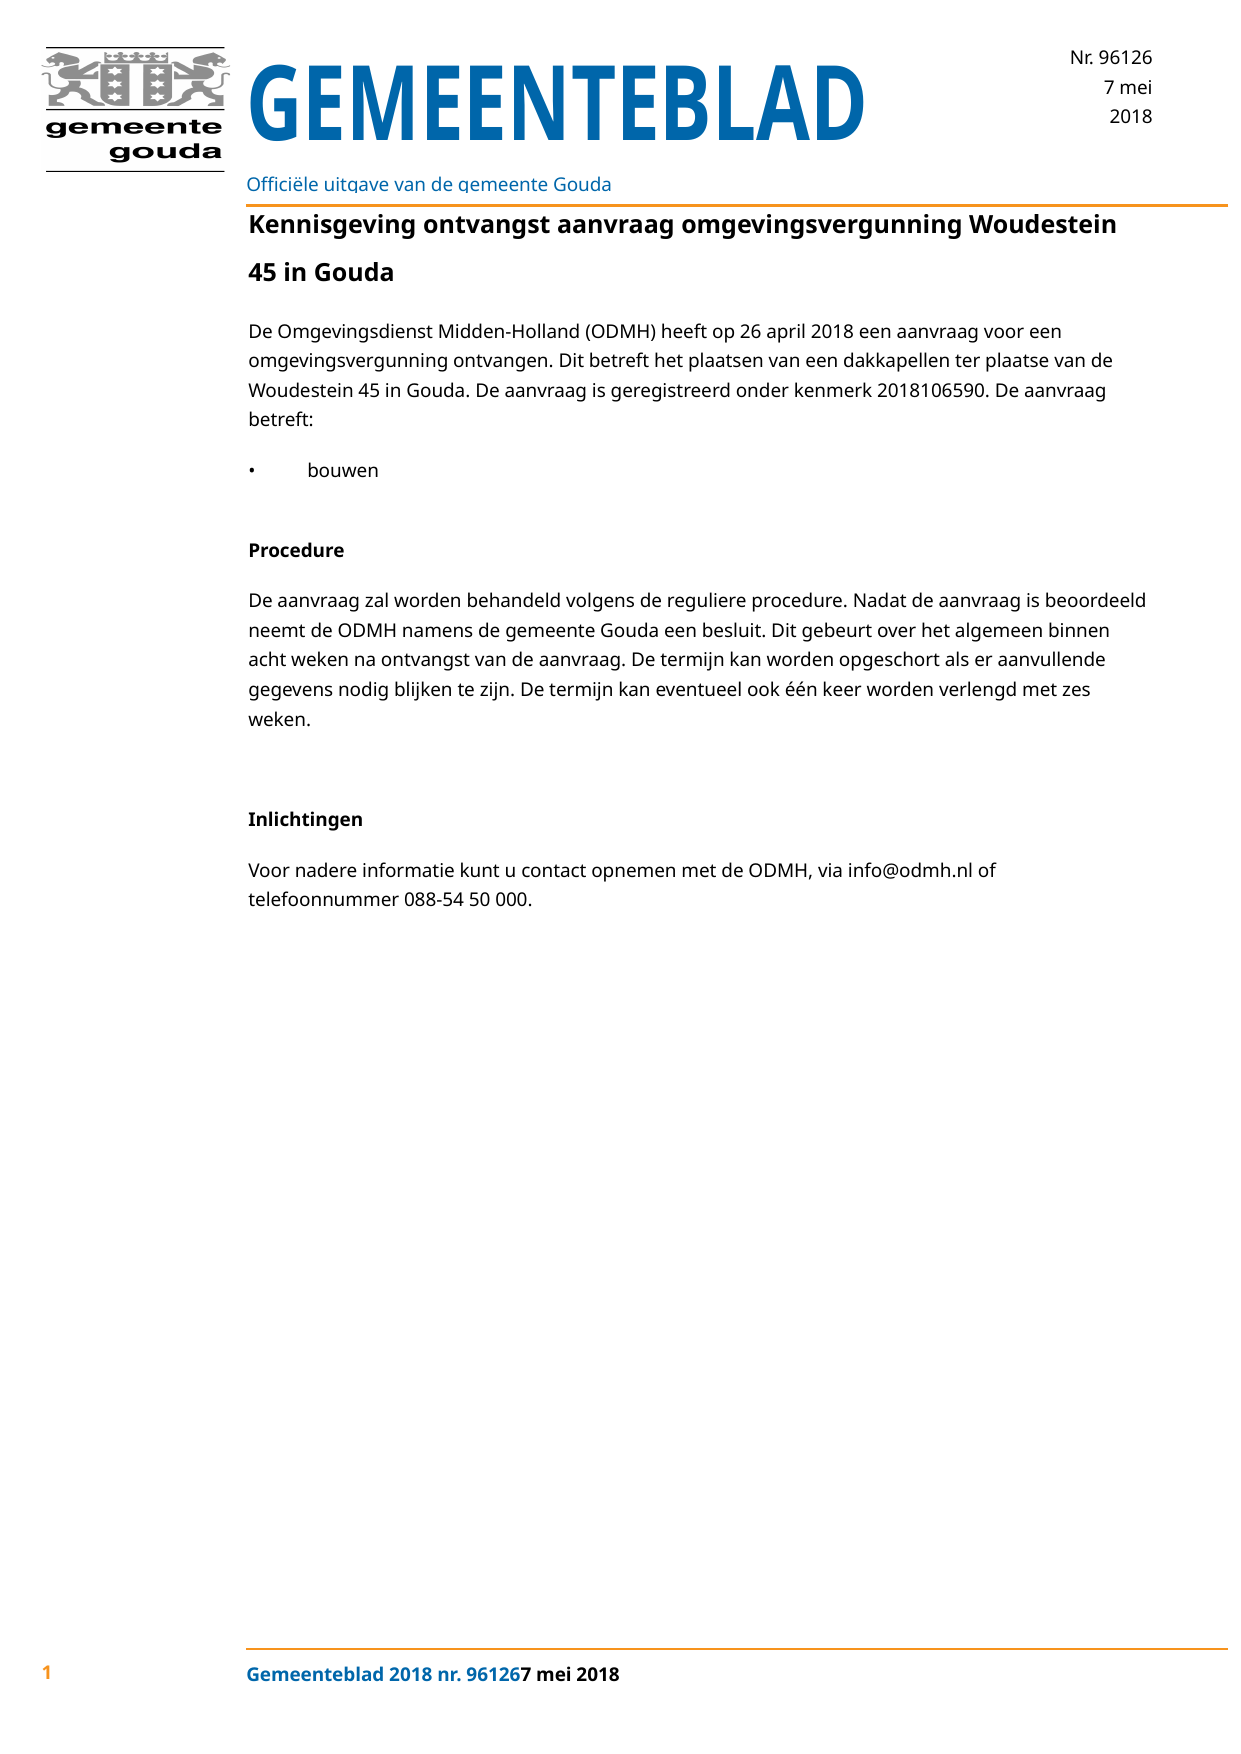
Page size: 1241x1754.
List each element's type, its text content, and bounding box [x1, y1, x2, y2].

text Voor nadere informatie kunt u contact opnemen met de ODMH, via info@odmh.nl of telefoonnummer 088-54 50 000. [248, 857, 1152, 912]
text Procedure [248, 537, 1152, 563]
text De Omgevingsdienst Midden-Holland (ODMH) heeft op 26 april 2018 een aanvraag voor een omgevingsvergunning ontvangen. Dit betreft het plaatsen van een dakkapellen ter plaatse van de Woudestein 45 in Gouda. De aanvraag is geregistreerd onder kenmerk 2018106590. De aanvraag betreft: [248, 318, 1152, 432]
list bouwen [248, 457, 1152, 483]
text De aanvraag zal worden behandeld volgens de reguliere procedure. Nadat de aanvraag is beoordeeld neemt de ODMH namens de gemeente Gouda een besluit. Dit gebeurt over het algemeen binnen acht weken na ontvangst van de aanvraag. De termijn kan worden opgeschort als er aanvullende gegevens nodig blijken te zijn. De termijn kan eventueel ook één keer worden verlengd met zes weken. [248, 587, 1152, 732]
text Kennisgeving ontvangst aanvraag omgevingsvergunning Woudestein 45 in Gouda [248, 207, 1152, 288]
text Inlichtingen [248, 807, 1152, 832]
picture [41, 47, 231, 172]
